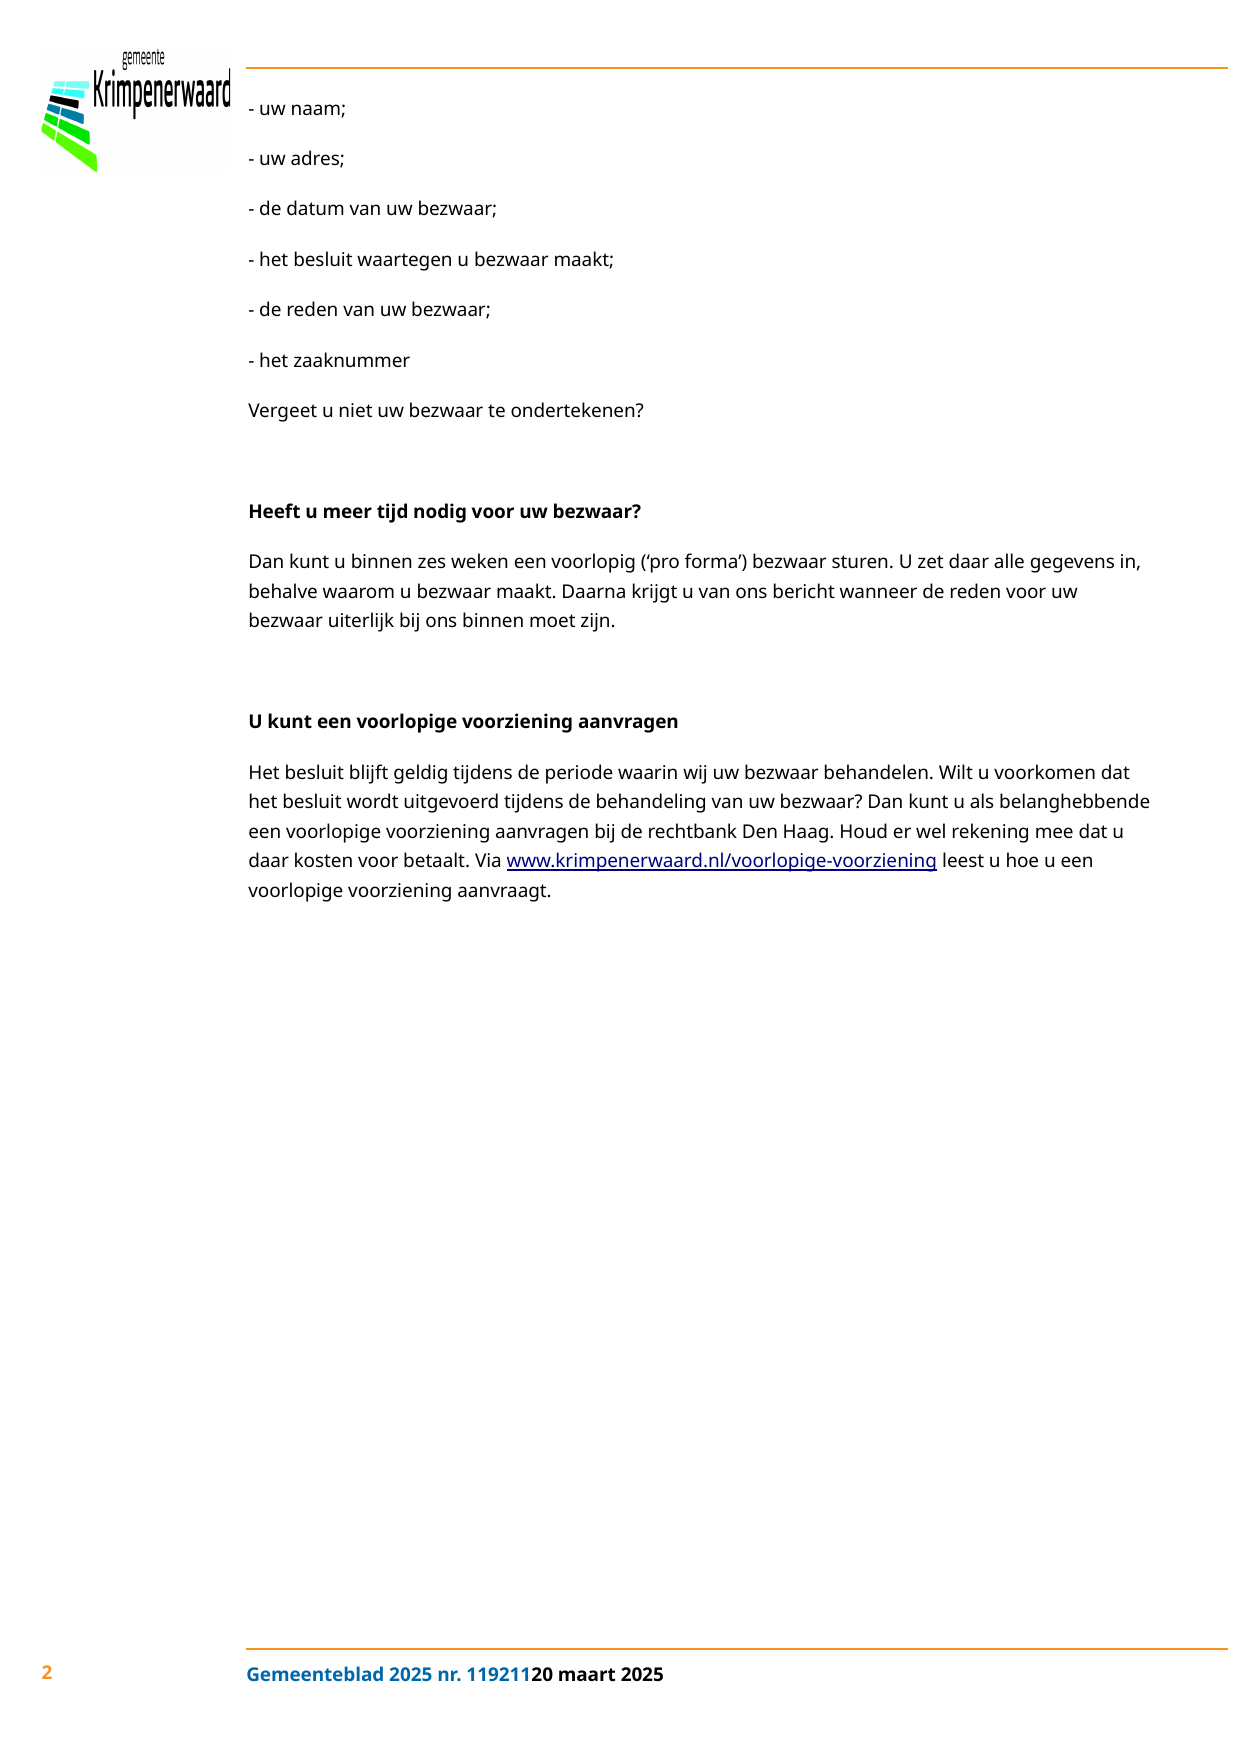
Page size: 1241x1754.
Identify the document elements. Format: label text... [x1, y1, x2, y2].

text Dan kunt u binnen zes weken een voorlopig (‘pro forma’) bezwaar sturen. U zet daar alle gegevens in, behalve waarom u bezwaar maakt. Daarna krijgt u van ons bericht wanneer de reden voor uw bezwaar uiterlijk bij ons binnen moet zijn. [248, 548, 1152, 633]
text Heeft u meer tijd nodig voor uw bezwaar? [248, 498, 1152, 524]
text - de reden van uw bezwaar; [248, 296, 1152, 322]
text - het besluit waartegen u bezwaar maakt; [248, 246, 1152, 272]
picture [41, 47, 231, 172]
text - uw adres; [248, 145, 1152, 171]
text - het zaaknummer [248, 347, 1152, 373]
text U kunt een voorlopige voorziening aanvragen [248, 708, 1152, 734]
text - uw naam; [248, 95, 1152, 121]
text Vergeet u niet uw bezwaar te ondertekenen? [248, 397, 1152, 423]
text - de datum van uw bezwaar; [248, 196, 1152, 221]
text Het besluit blijft geldig tijdens de periode waarin wij uw bezwaar behandelen. Wilt u voorkomen dat het besluit wordt uitgevoerd tijdens de behandeling van uw bezwaar? Dan kunt u als belanghebbende een voorlopige voorziening aanvragen bij de rechtbank Den Haag. Houd er wel rekening mee dat u daar kosten voor betaalt. Via www.krimpenerwaard.nl/voorlopige-voorziening leest u hoe u een voorlopige voorziening aanvraagt. [248, 759, 1152, 903]
